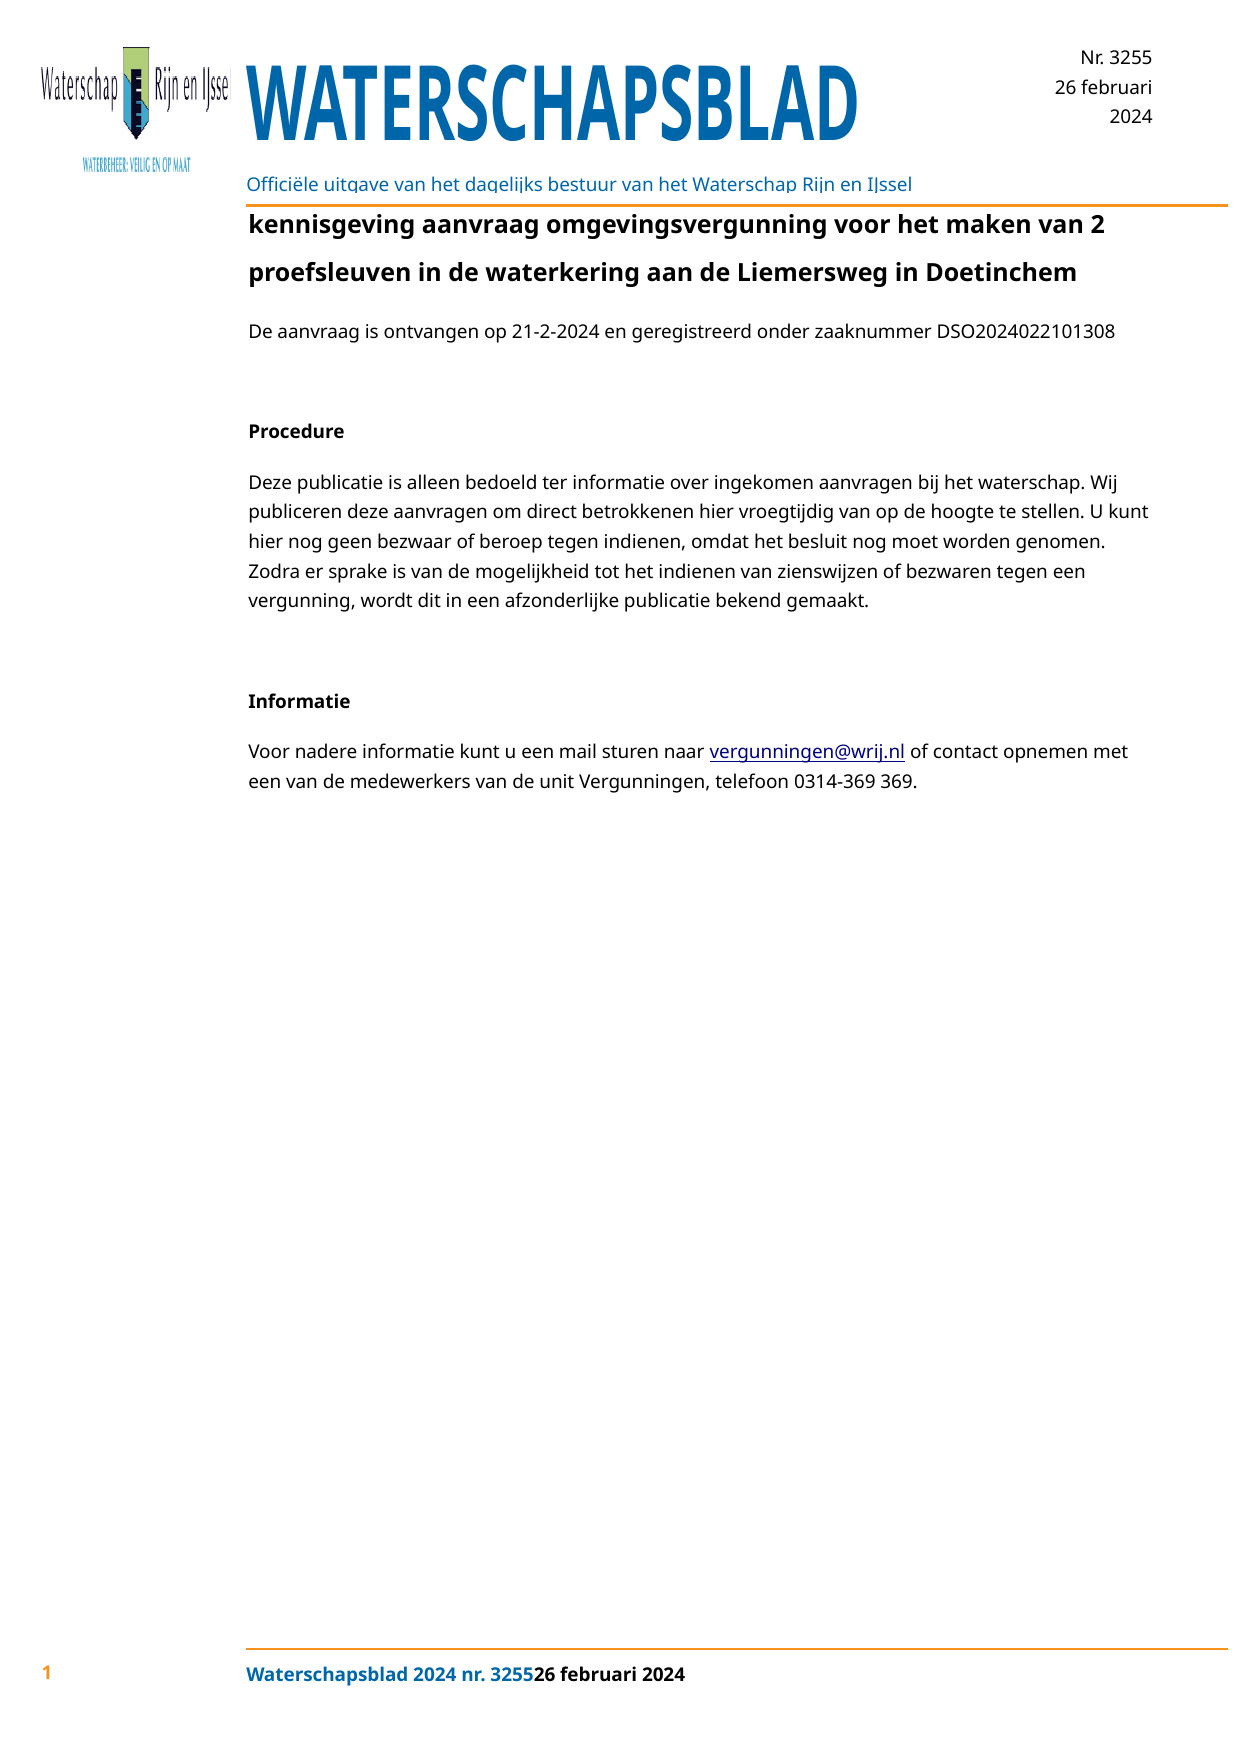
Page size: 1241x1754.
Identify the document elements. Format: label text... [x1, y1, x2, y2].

text kennisgeving aanvraag omgevingsvergunning voor het maken van 2 proefsleuven in de waterkering aan de Liemersweg in Doetinchem [248, 207, 1152, 288]
text Voor nadere informatie kunt u een mail sturen naar vergunningen@wrij.nl of contact opnemen met een van de medewerkers van de unit Vergunningen, telefoon 0314-369 369. [248, 739, 1152, 794]
text Deze publicatie is alleen bedoeld ter informatie over ingekomen aanvragen bij het waterschap. Wij publiceren deze aanvragen om direct betrokkenen hier vroegtijdig van op de hoogte te stellen. U kunt hier nog geen bezwaar of beroep tegen indienen, omdat het besluit nog moet worden genomen. Zodra er sprake is van de mogelijkheid tot het indienen van zienswijzen of bezwaren tegen een vergunning, wordt dit in een afzonderlijke publicatie bekend gemaakt. [248, 469, 1152, 613]
text Procedure [248, 419, 1152, 444]
text Informatie [248, 688, 1152, 714]
picture [41, 47, 231, 172]
text De aanvraag is ontvangen op 21-2-2024 en geregistreerd onder zaaknummer DSO2024022101308 [248, 318, 1152, 344]
